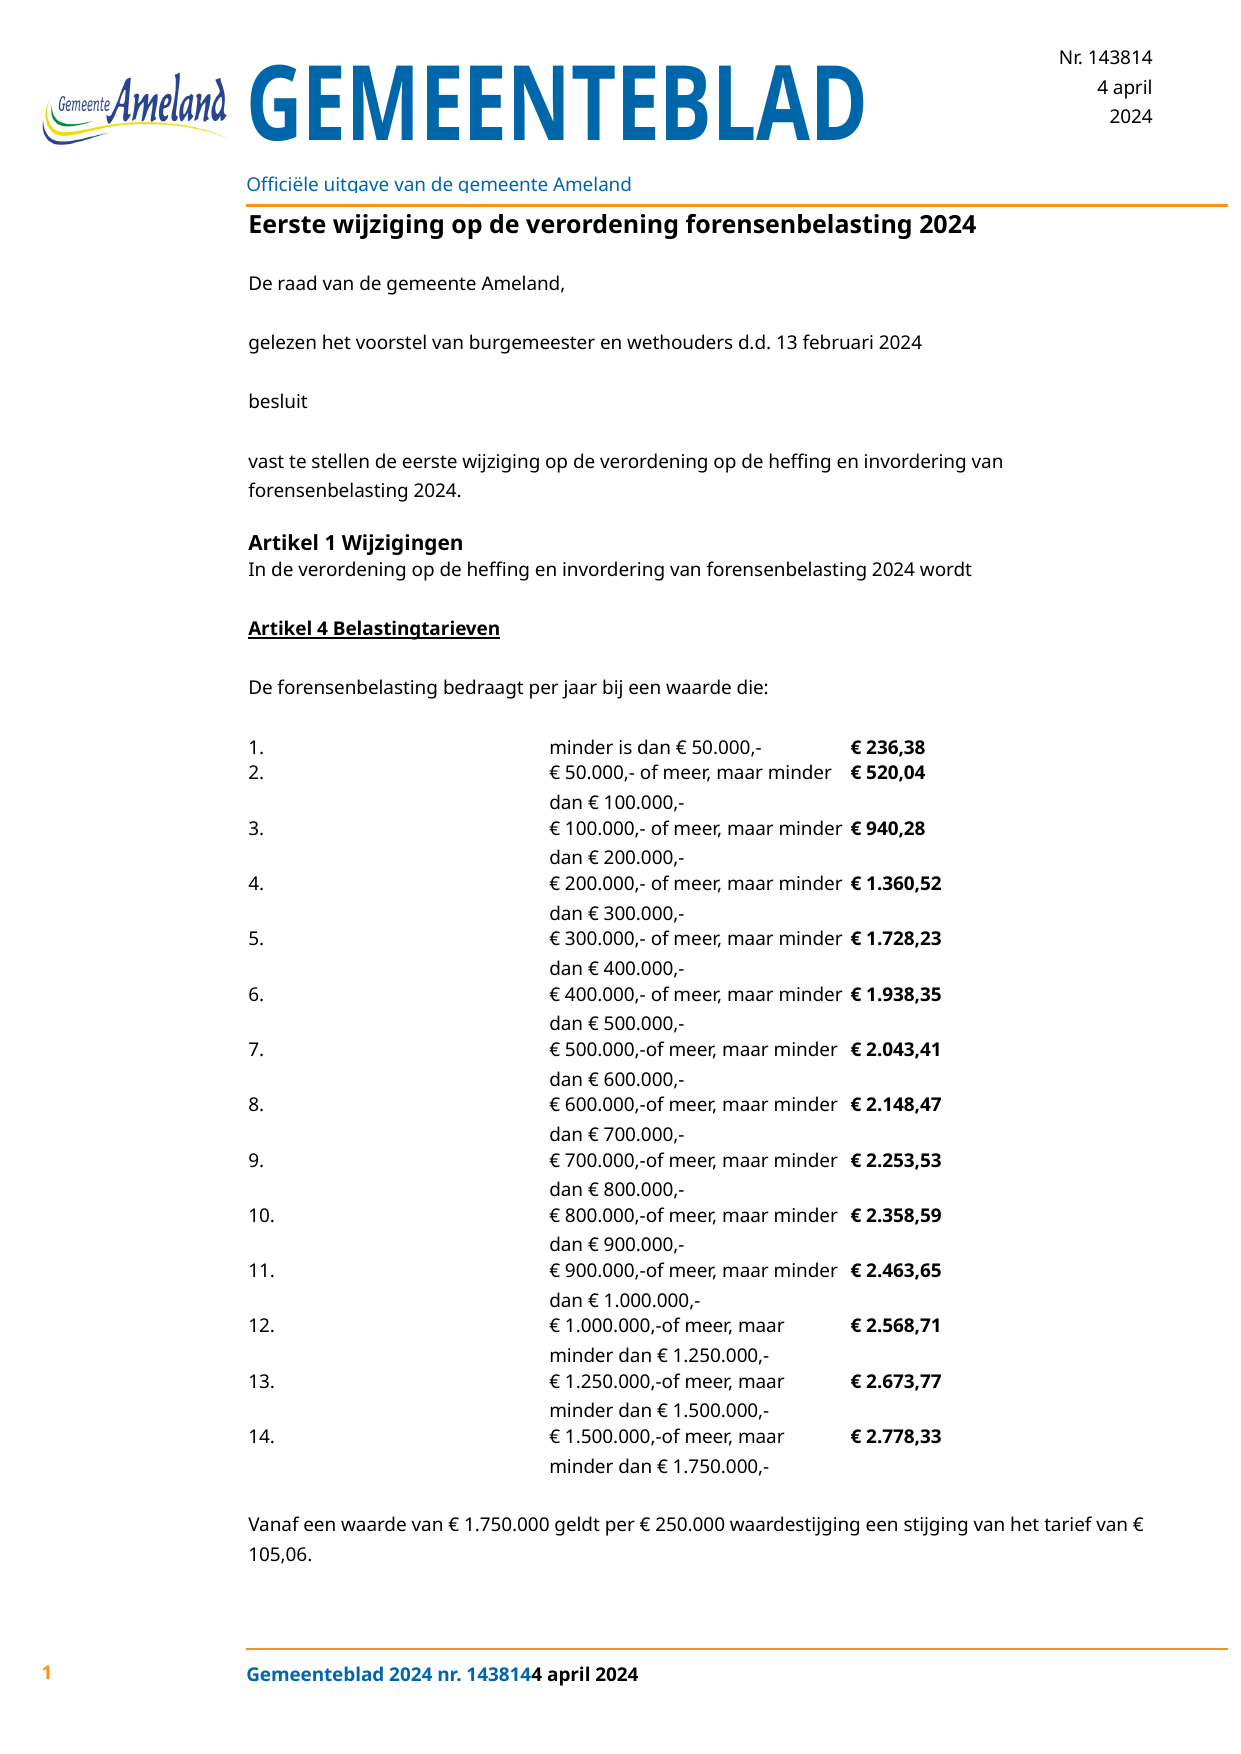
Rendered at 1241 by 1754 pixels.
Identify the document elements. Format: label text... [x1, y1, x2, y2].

table_cell 2. [248, 760, 549, 815]
table_cell 7. [248, 1036, 549, 1091]
picture [41, 47, 231, 172]
text In de verordening op de heffing en invordering van forensenbelasting 2024 wordt [248, 556, 1152, 582]
table_cell 9. [248, 1147, 549, 1202]
table_cell € 1.728,23 [850, 926, 1152, 981]
text Eerste wijziging op de verordening forensenbelasting 2024 [248, 207, 1152, 241]
table_cell € 2.463,65 [850, 1258, 1152, 1313]
table_cell € 900.000,-of meer, maar minder dan € 1.000.000,- [549, 1258, 850, 1313]
text De raad van de gemeente Ameland, [248, 270, 1152, 296]
text Artikel 4 Belastingtarieven [248, 615, 1152, 641]
text Vanaf een waarde van € 1.750.000 geldt per € 250.000 waardestijging een stijging van het tarief van € 105,06. [248, 1511, 1152, 1567]
table_header 1. [248, 734, 549, 759]
table_cell € 520,04 [850, 760, 1152, 815]
table_cell € 2.253,53 [850, 1147, 1152, 1202]
table_cell 3. [248, 815, 549, 870]
text Artikel 1 Wijzigingen [248, 528, 1152, 556]
table_cell € 1.360,52 [850, 870, 1152, 926]
table_header € 236,38 [850, 734, 1152, 759]
table_cell € 2.778,33 [850, 1423, 1152, 1479]
table_cell € 200.000,- of meer, maar minder dan € 300.000,- [549, 870, 850, 926]
table_cell € 1.250.000,-of meer, maar minder dan € 1.500.000,- [549, 1368, 850, 1423]
table_cell € 2.358,59 [850, 1202, 1152, 1257]
text gelezen het voorstel van burgemeester en wethouders d.d. 13 februari 2024 [248, 329, 1152, 355]
table_cell € 2.568,71 [850, 1313, 1152, 1368]
table_cell € 50.000,- of meer, maar minder dan € 100.000,- [549, 760, 850, 815]
table_cell 8. [248, 1091, 549, 1147]
table_cell 5. [248, 926, 549, 981]
table_cell € 100.000,- of meer, maar minder dan € 200.000,- [549, 815, 850, 870]
table_header minder is dan € 50.000,- [549, 734, 850, 759]
text De forensenbelasting bedraagt per jaar bij een waarde die: [248, 674, 1152, 700]
table_cell € 1.938,35 [850, 981, 1152, 1036]
table_cell € 600.000,-of meer, maar minder dan € 700.000,- [549, 1091, 850, 1147]
table_cell € 940,28 [850, 815, 1152, 870]
table_cell € 2.673,77 [850, 1368, 1152, 1423]
table_cell € 2.043,41 [850, 1036, 1152, 1091]
table_cell € 800.000,-of meer, maar minder dan € 900.000,- [549, 1202, 850, 1257]
text besluit [248, 389, 1152, 414]
table_cell 10. [248, 1202, 549, 1257]
table_cell € 1.000.000,-of meer, maar minder dan € 1.250.000,- [549, 1313, 850, 1368]
text vast te stellen de eerste wijziging op de verordening op de heffing en invordering van forensenbelasting 2024. [248, 448, 1152, 503]
table_cell € 2.148,47 [850, 1091, 1152, 1147]
table_cell € 700.000,-of meer, maar minder dan € 800.000,- [549, 1147, 850, 1202]
table_cell € 300.000,- of meer, maar minder dan € 400.000,- [549, 926, 850, 981]
table_cell 6. [248, 981, 549, 1036]
table_cell 4. [248, 870, 549, 926]
table_cell € 1.500.000,-of meer, maar minder dan € 1.750.000,- [549, 1423, 850, 1479]
table_cell 14. [248, 1423, 549, 1479]
table_cell 11. [248, 1258, 549, 1313]
table_cell 12. [248, 1313, 549, 1368]
table_cell € 400.000,- of meer, maar minder dan € 500.000,- [549, 981, 850, 1036]
table_cell € 500.000,-of meer, maar minder dan € 600.000,- [549, 1036, 850, 1091]
table_cell 13. [248, 1368, 549, 1423]
